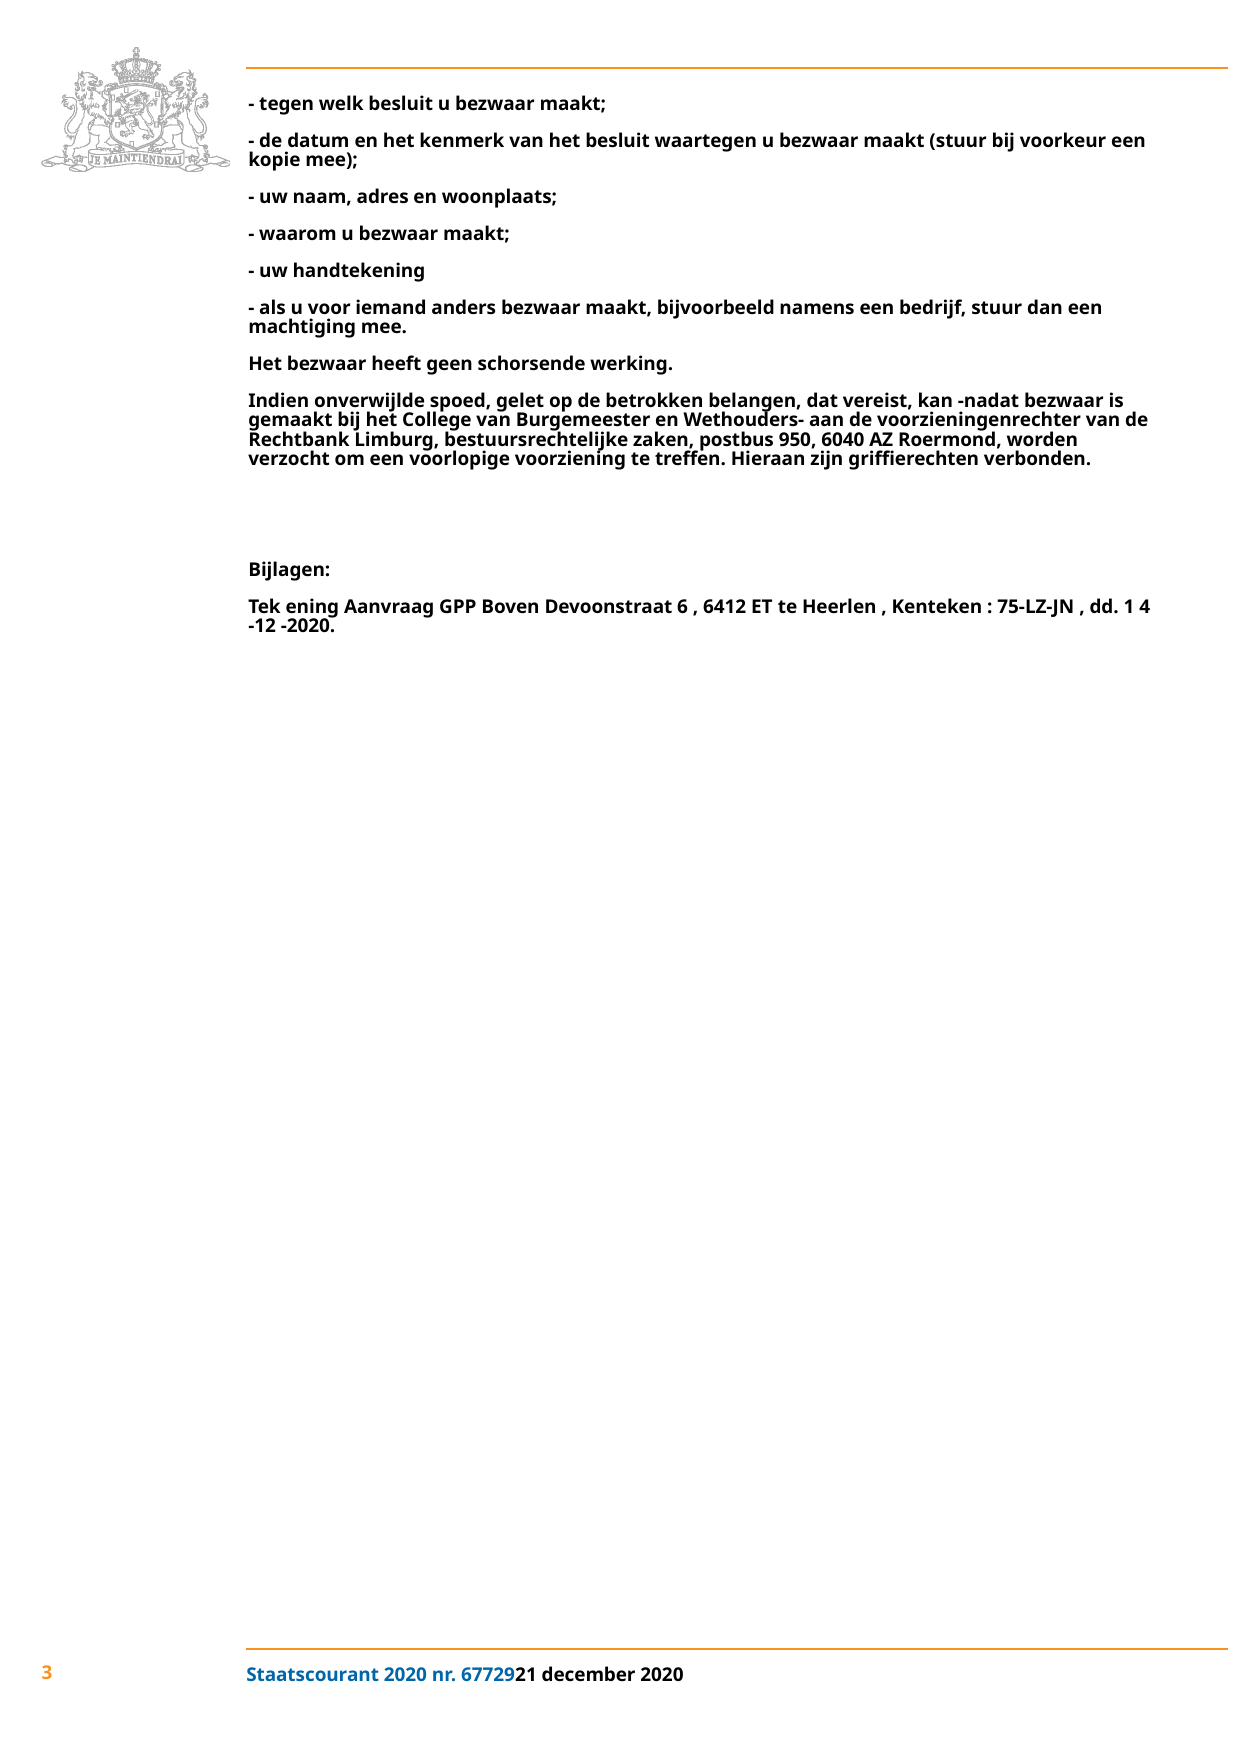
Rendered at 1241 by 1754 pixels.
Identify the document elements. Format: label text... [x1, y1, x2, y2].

text - als u voor iemand anders bezwaar maakt, bijvoorbeeld namens een bedrijf, stuur dan een machtiging mee. [248, 299, 1152, 337]
text Het bezwaar heeft geen schorsende werking. [248, 355, 1152, 374]
text - tegen welk besluit u bezwaar maakt; [248, 95, 1152, 114]
text Tek ening Aanvraag GPP Boven Devoonstraat 6 , 6412 ET te Heerlen , Kenteken : 75-LZ-JN , dd. 1 4 -12 -2020. [248, 598, 1152, 636]
picture [41, 47, 231, 172]
text - uw naam, adres en woonplaats; [248, 188, 1152, 207]
text - waarom u bezwaar maakt; [248, 225, 1152, 244]
text Bijlagen: [248, 561, 1152, 580]
text Indien onverwijlde spoed, gelet op de betrokken belangen, dat vereist, kan -nadat bezwaar is gemaakt bij het College van Burgemeester en Wethouders- aan de voorzieningenrechter van de Rechtbank Limburg, bestuursrechtelijke zaken, postbus 950, 6040 AZ Roermond, worden verzocht om een voorlopige voorziening te treffen. Hieraan zijn griffierechten verbonden. [248, 392, 1152, 469]
text - de datum en het kenmerk van het besluit waartegen u bezwaar maakt (stuur bij voorkeur een kopie mee); [248, 132, 1152, 170]
text - uw handtekening [248, 262, 1152, 281]
